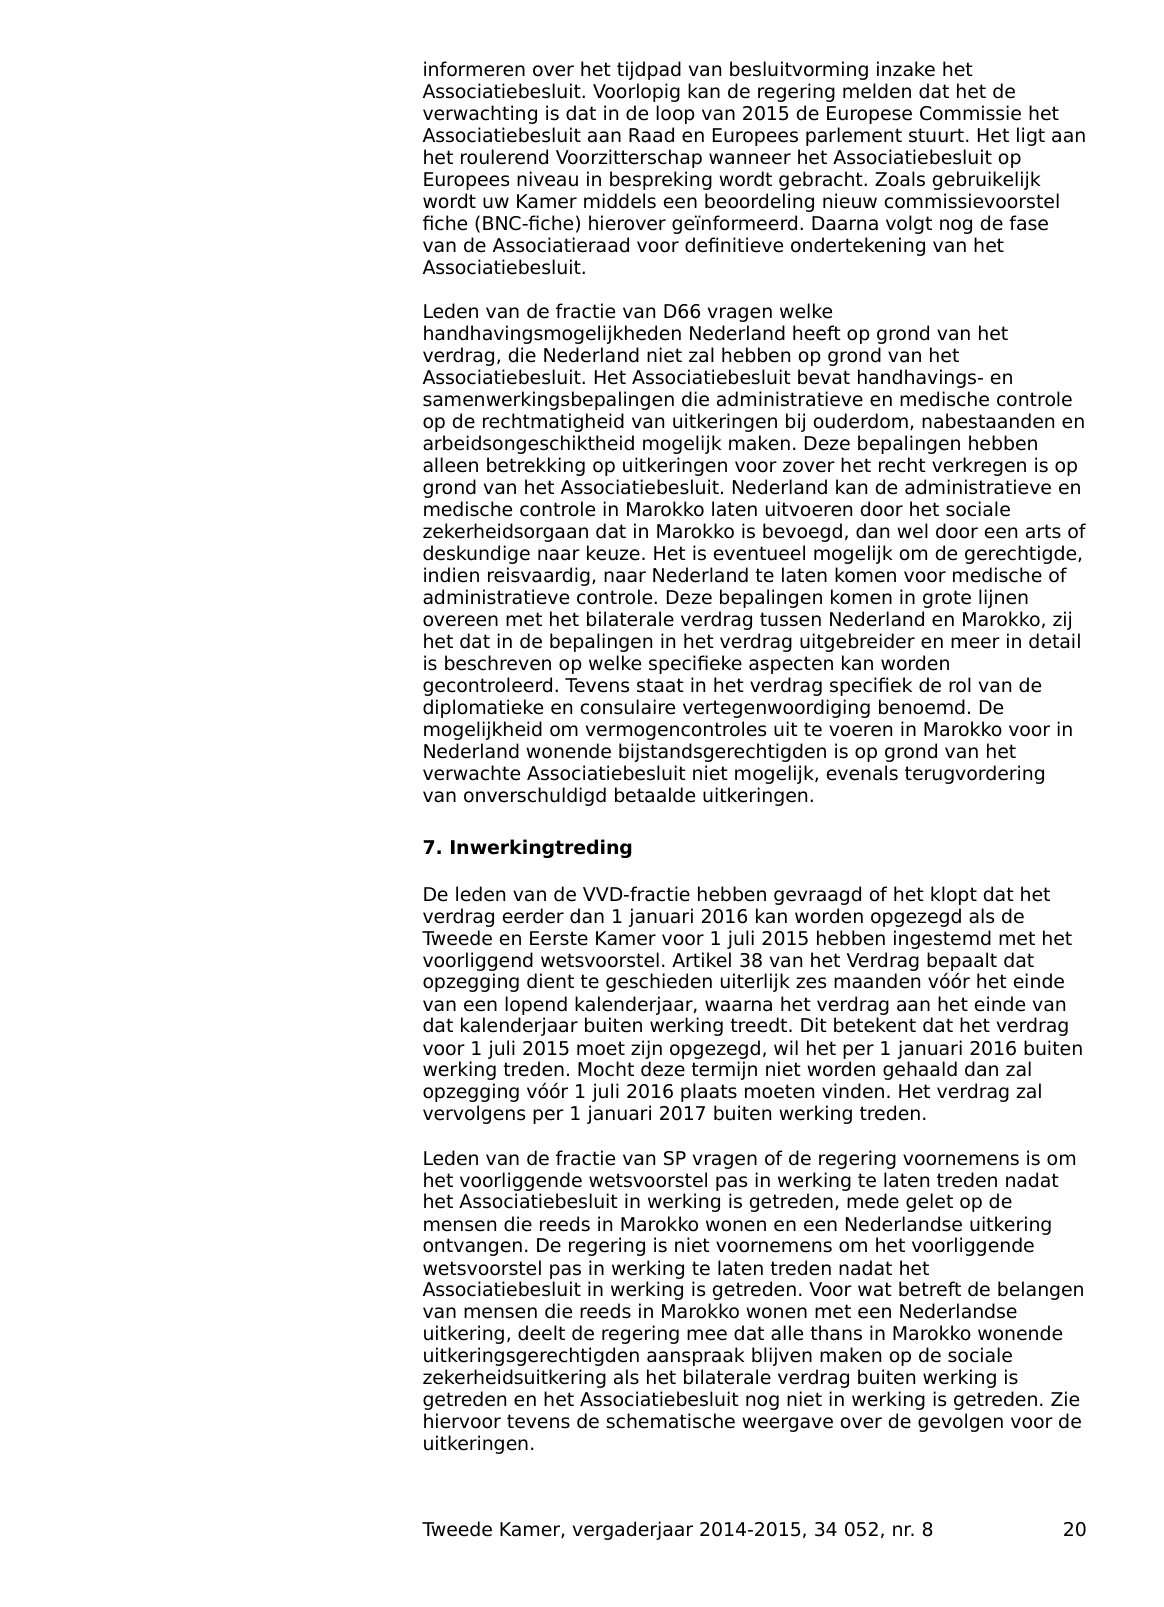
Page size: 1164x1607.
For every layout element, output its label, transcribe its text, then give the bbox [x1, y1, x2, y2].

text De leden van de VVD-fractie hebben gevraagd of het klopt dat het verdrag eerder dan 1 januari 2016 kan worden opgezegd als de Tweede en Eerste Kamer voor 1 juli 2015 hebben ingestemd met het voorliggend wetsvoorstel. Artikel 38 van het Verdrag bepaalt dat opzegging dient te geschieden uiterlijk zes maanden vóór het einde van een lopend kalenderjaar, waarna het verdrag aan het einde van dat kalenderjaar buiten werking treedt. Dit betekent dat het verdrag voor 1 juli 2015 moet zijn opgezegd, wil het per 1 januari 2016 buiten werking treden. Mocht deze termijn niet worden gehaald dan zal opzegging vóór 1 juli 2016 plaats moeten vinden. Het verdrag zal vervolgens per 1 januari 2017 buiten werking treden. [422, 883, 1087, 1125]
text Leden van de fractie van SP vragen of de regering voornemens is om het voorliggende wetsvoorstel pas in werking te laten treden nadat het Associatiebesluit in werking is getreden, mede gelet op de mensen die reeds in Marokko wonen en een Nederlandse uitkering ontvangen. De regering is niet voornemens om het voorliggende wetsvoorstel pas in werking te laten treden nadat het Associatiebesluit in werking is getreden. Voor wat betreft de belangen van mensen die reeds in Marokko wonen met een Nederlandse uitkering, deelt de regering mee dat alle thans in Marokko wonende uitkeringsgerechtigden aanspraak blijven maken op de sociale zekerheidsuitkering als het bilaterale verdrag buiten werking is getreden en het Associatiebesluit nog niet in werking is getreden. Zie hiervoor tevens de schematische weergave over de gevolgen voor de uitkeringen. [422, 1147, 1087, 1455]
subtitle 7. Inwerkingtreding [422, 837, 1087, 858]
text informeren over het tijdpad van besluitvorming inzake het Associatiebesluit. Voorlopig kan de regering melden dat het de verwachting is dat in de loop van 2015 de Europese Commissie het Associatiebesluit aan Raad en Europees parlement stuurt. Het ligt aan het roulerend Voorzitterschap wanneer het Associatiebesluit op Europees niveau in bespreking wordt gebracht. Zoals gebruikelijk wordt uw Kamer middels een beoordeling nieuw commissievoorstel fiche (BNC-fiche) hierover geïnformeerd. Daarna volgt nog de fase van de Associatieraad voor definitieve ondertekening van het Associatiebesluit. [422, 59, 1087, 279]
text Leden van de fractie van D66 vragen welke handhavingsmogelijkheden Nederland heeft op grond van het verdrag, die Nederland niet zal hebben op grond van het Associatiebesluit. Het Associatiebesluit bevat handhavings- en samenwerkingsbepalingen die administratieve en medische controle op de rechtmatigheid van uitkeringen bij ouderdom, nabestaanden en arbeidsongeschiktheid mogelijk maken. Deze bepalingen hebben alleen betrekking op uitkeringen voor zover het recht verkregen is op grond van het Associatiebesluit. Nederland kan de administratieve en medische controle in Marokko laten uitvoeren door het sociale zekerheidsorgaan dat in Marokko is bevoegd, dan wel door een arts of deskundige naar keuze. Het is eventueel mogelijk om de gerechtigde, indien reisvaardig, naar Nederland te laten komen voor medische of administratieve controle. Deze bepalingen komen in grote lijnen overeen met het bilaterale verdrag tussen Nederland en Marokko, zij het dat in de bepalingen in het verdrag uitgebreider en meer in detail is beschreven op welke specifieke aspecten kan worden gecontroleerd. Tevens staat in het verdrag specifiek de rol van de diplomatieke en consulaire vertegenwoordiging benoemd. De mogelijkheid om vermogencontroles uit te voeren in Marokko voor in Nederland wonende bijstandsgerechtigden is op grond van het verwachte Associatiebesluit niet mogelijk, evenals terugvordering van onverschuldigd betaalde uitkeringen. [422, 301, 1087, 807]
